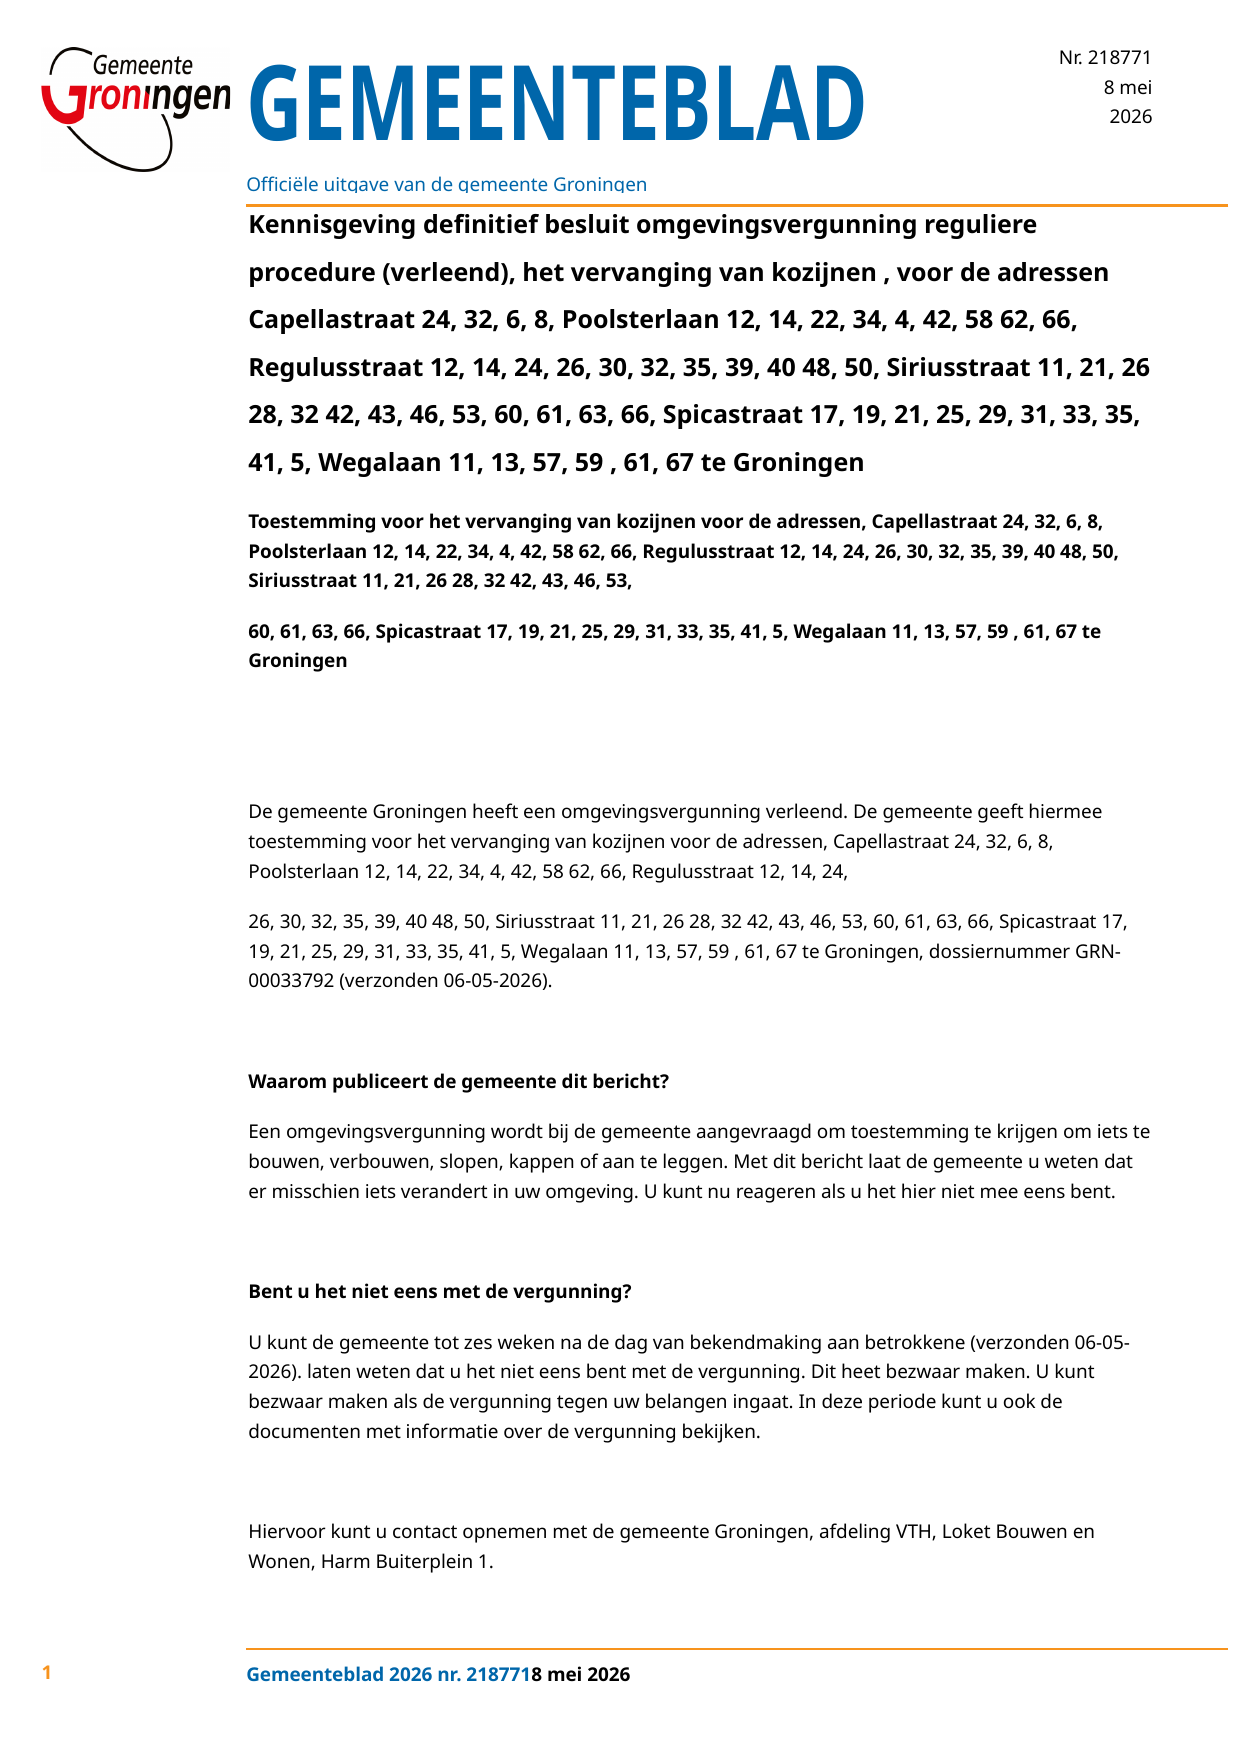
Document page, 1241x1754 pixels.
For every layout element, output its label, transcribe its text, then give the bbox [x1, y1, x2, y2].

text Een omgevingsvergunning wordt bij de gemeente aangevraagd om toestemming te krijgen om iets te bouwen, verbouwen, slopen, kappen of aan te leggen. Met dit bericht laat de gemeente u weten dat er misschien iets verandert in uw omgeving. U kunt nu reageren als u het hier niet mee eens bent. [248, 1119, 1152, 1204]
text 60, 61, 63, 66, Spicastraat 17, 19, 21, 25, 29, 31, 33, 35, 41, 5, Wegalaan 11, 13, 57, 59 , 61, 67 te Groningen [248, 618, 1152, 673]
text Toestemming voor het vervanging van kozijnen voor de adressen, Capellastraat 24, 32, 6, 8, Poolsterlaan 12, 14, 22, 34, 4, 42, 58 62, 66, Regulusstraat 12, 14, 24, 26, 30, 32, 35, 39, 40 48, 50, Siriusstraat 11, 21, 26 28, 32 42, 43, 46, 53, [248, 508, 1152, 593]
text Kennisgeving definitief besluit omgevingsvergunning reguliere procedure (verleend), het vervanging van kozijnen , voor de adressen Capellastraat 24, 32, 6, 8, Poolsterlaan 12, 14, 22, 34, 4, 42, 58 62, 66, Regulusstraat 12, 14, 24, 26, 30, 32, 35, 39, 40 48, 50, Siriusstraat 11, 21, 26 28, 32 42, 43, 46, 53, 60, 61, 63, 66, Spicastraat 17, 19, 21, 25, 29, 31, 33, 35, 41, 5, Wegalaan 11, 13, 57, 59 , 61, 67 te Groningen [248, 207, 1152, 479]
text De gemeente Groningen heeft een omgevingsvergunning verleend. De gemeente geeft hiermee toestemming voor het vervanging van kozijnen voor de adressen, Capellastraat 24, 32, 6, 8, Poolsterlaan 12, 14, 22, 34, 4, 42, 58 62, 66, Regulusstraat 12, 14, 24, [248, 799, 1152, 884]
text Waarom publiceert de gemeente dit bericht? [248, 1068, 1152, 1094]
picture [41, 47, 231, 172]
text 26, 30, 32, 35, 39, 40 48, 50, Siriusstraat 11, 21, 26 28, 32 42, 43, 46, 53, 60, 61, 63, 66, Spicastraat 17, 19, 21, 25, 29, 31, 33, 35, 41, 5, Wegalaan 11, 13, 57, 59 , 61, 67 te Groningen, dossiernummer GRN-00033792 (verzonden 06-05-2026). [248, 908, 1152, 993]
text Bent u het niet eens met de vergunning? [248, 1279, 1152, 1304]
text U kunt de gemeente tot zes weken na de dag van bekendmaking aan betrokkene (verzonden 06-05-2026). laten weten dat u het niet eens bent met de vergunning. Dit heet bezwaar maken. U kunt bezwaar maken als de vergunning tegen uw belangen ingaat. In deze periode kunt u ook de documenten met informatie over de vergunning bekijken. [248, 1329, 1152, 1444]
text Hiervoor kunt u contact opnemen met de gemeente Groningen, afdeling VTH, Loket Bouwen en Wonen, Harm Buiterplein 1. [248, 1519, 1152, 1574]
